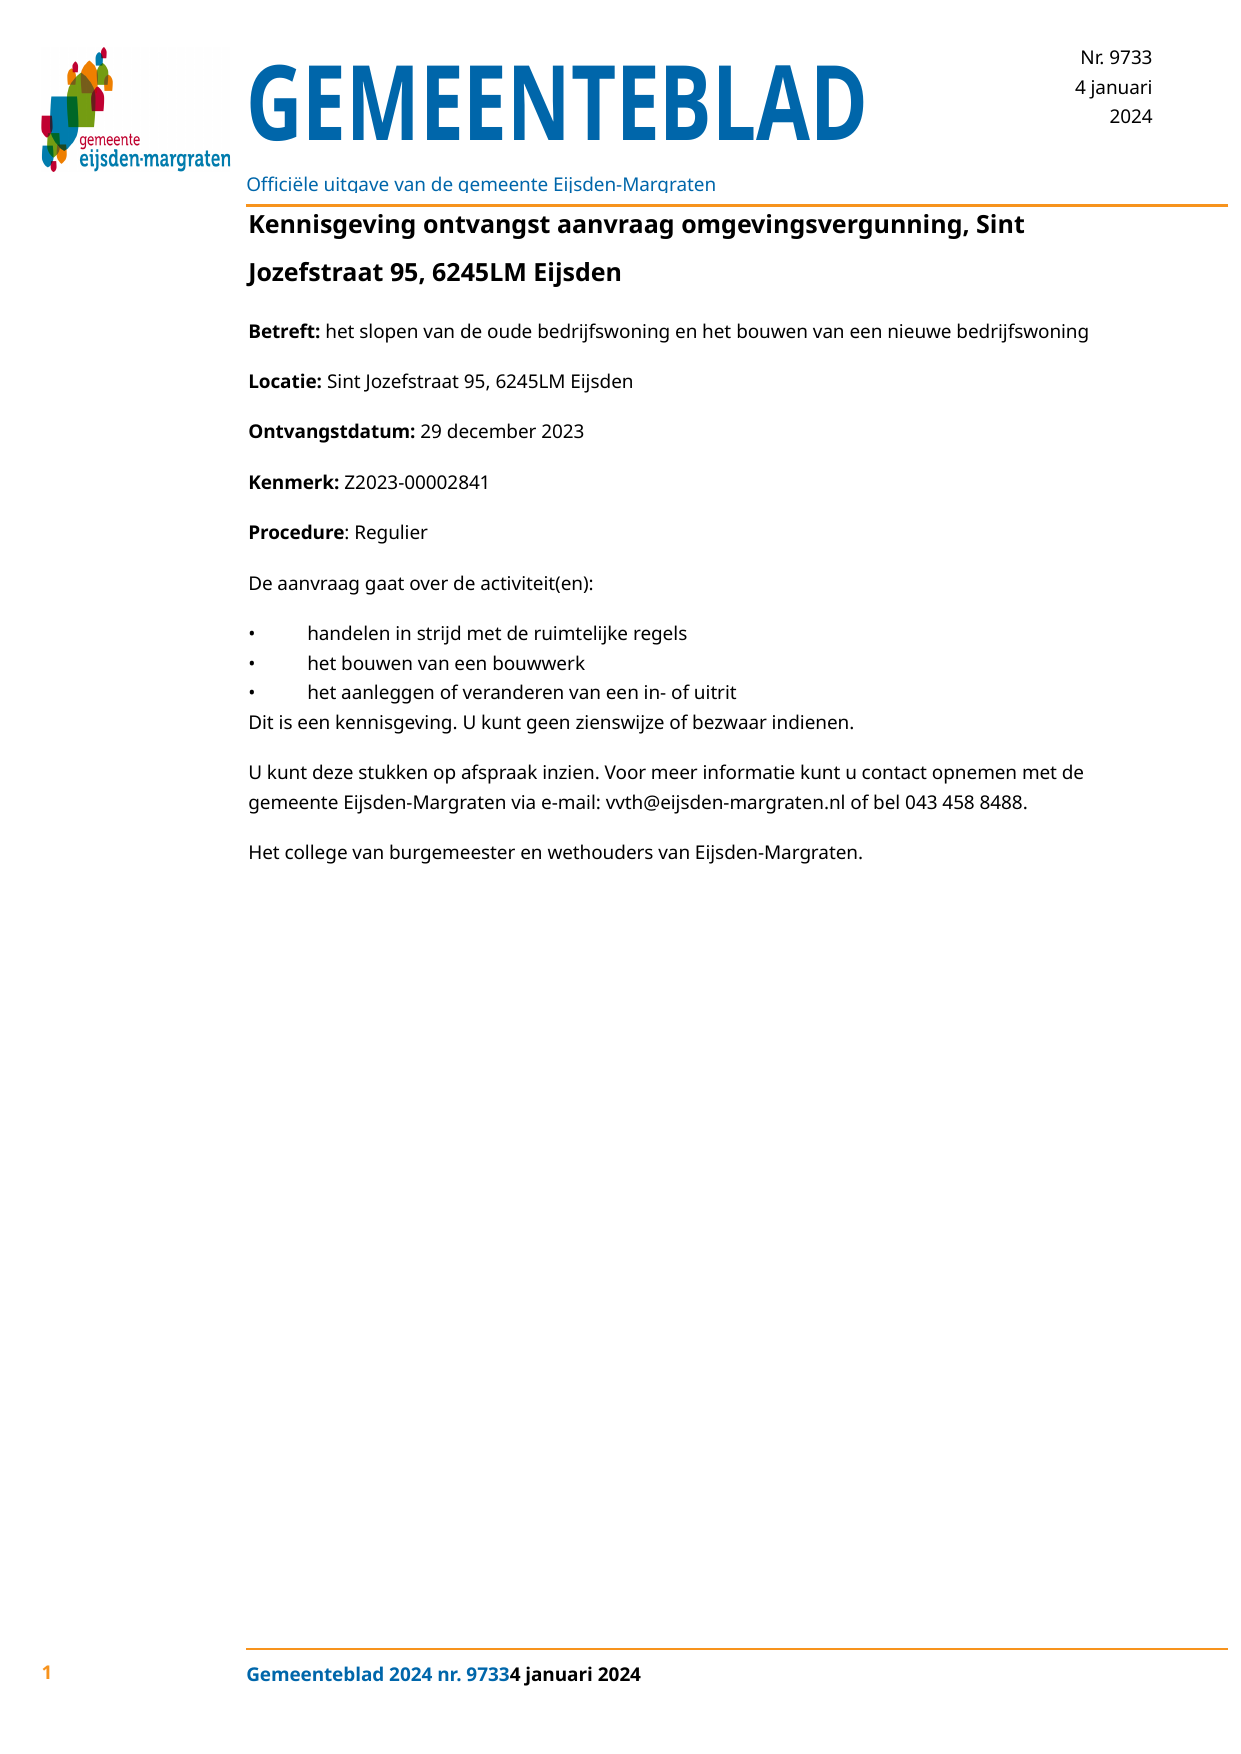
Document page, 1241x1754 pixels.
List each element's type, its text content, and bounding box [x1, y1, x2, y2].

text De aanvraag gaat over de activiteit(en): [248, 570, 1152, 596]
text Locatie: Sint Jozefstraat 95, 6245LM Eijsden [248, 368, 1152, 394]
text Dit is een kennisgeving. U kunt geen zienswijze of bezwaar indienen. [248, 709, 1152, 735]
text Kennisgeving ontvangst aanvraag omgevingsvergunning, Sint Jozefstraat 95, 6245LM Eijsden [248, 207, 1152, 288]
text Procedure: Regulier [248, 519, 1152, 545]
list het bouwen van een bouwwerk [248, 650, 1152, 676]
text Betreft: het slopen van de oude bedrijfsw­oning en het bouwen van een nieuwe bedrijfswoning [248, 318, 1152, 344]
text U kunt deze stukken op afspraak inzien. Voor meer informatie kunt u contact opnemen met de gemeente Eijsden-Margraten via e-mail: vvth@eijsden-margraten.nl of bel 043 458 8488. [248, 759, 1152, 815]
picture [41, 47, 231, 172]
list het aanleggen of veranderen van een in- of uitrit [248, 679, 1152, 705]
text Het college van burgemeester en wethouders van Eijsden-Margraten. [248, 839, 1152, 865]
text Kenmerk: Z2023-00002841 [248, 469, 1152, 495]
list handelen in strijd met de ruimtelijke regels [248, 620, 1152, 646]
text Ontvangstdatum: 29 december 2023 [248, 419, 1152, 444]
